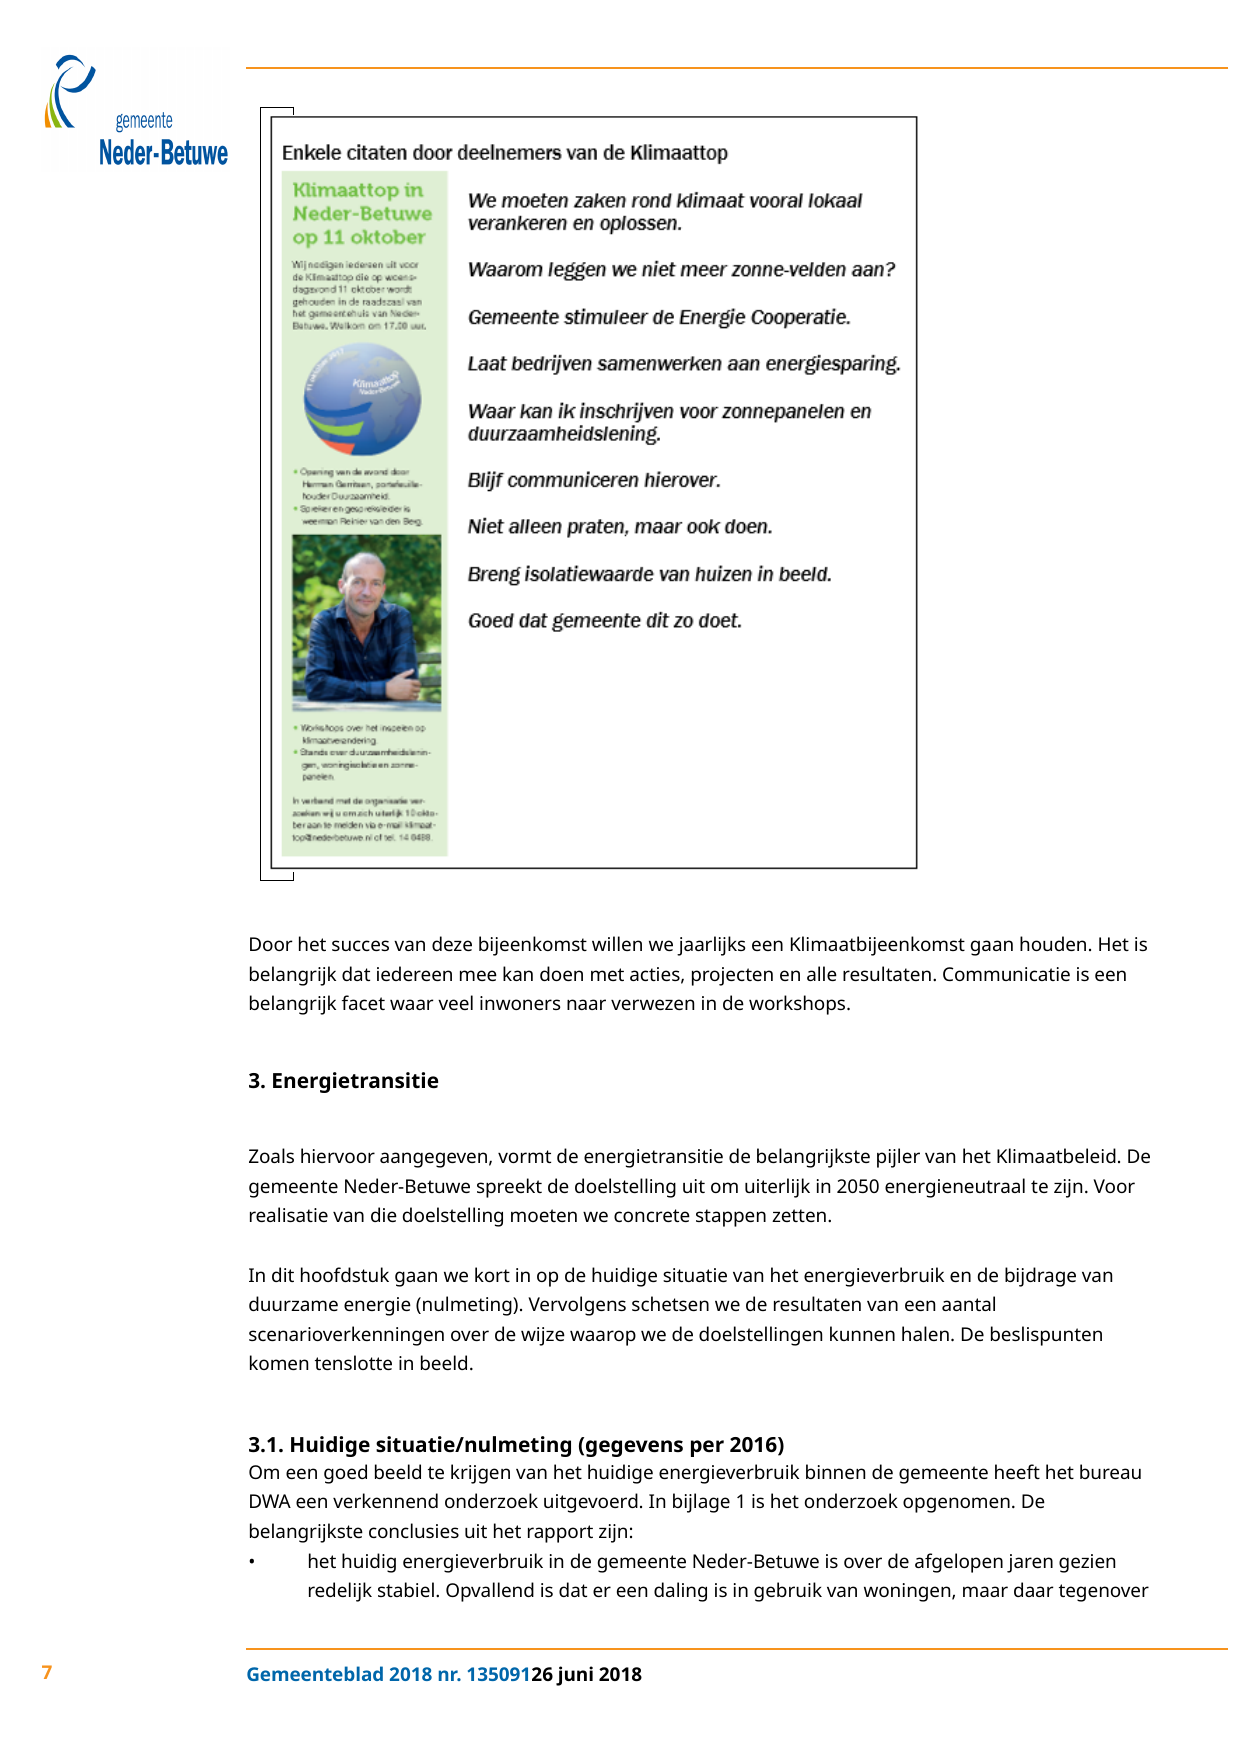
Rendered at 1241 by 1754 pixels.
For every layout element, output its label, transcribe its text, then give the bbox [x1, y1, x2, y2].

text In dit hoofdstuk gaan we kort in op de huidige situatie van het energieverbruik en de bijdrage van duurzame energie (nulmeting). Vervolgens schetsen we de resultaten van een aantal scenarioverkenningen over de wijze waarop we de doelstellingen kunnen halen. De beslispunten komen tenslotte in beeld. [248, 1262, 1152, 1376]
picture [41, 47, 231, 172]
list het huidig energieverbruik in de gemeente Neder-Betuwe is over de afgelopen jaren gezien redelijk stabiel. Opvallend is dat er een daling is in gebruik van woningen, maar daar tegenover [248, 1548, 1152, 1603]
text 3.1. Huidige situatie/nulmeting (gegevens per 2016) [248, 1431, 1152, 1459]
text Zoals hiervoor aangegeven, vormt de energietransitie de belangrijkste pijler van het Klimaatbeleid. De gemeente Neder-Betuwe spreekt de doelstelling uit om uiterlijk in 2050 energieneutraal te zijn. Voor realisatie van die doelstelling moeten we concrete stappen zetten. [248, 1143, 1152, 1228]
text 3. Energietransitie [248, 1066, 1152, 1094]
text Door het succes van deze bijeenkomst willen we jaarlijks een Klimaatbijeenkomst gaan houden. Het is belangrijk dat iedereen mee kan doen met acties, projecten en alle resultaten. Communicatie is een belangrijk facet waar veel inwoners naar verwezen in de workshops. [248, 931, 1152, 1016]
picture [268, 115, 919, 872]
text Om een goed beeld te krijgen van het huidige energieverbruik binnen de gemeente heeft het bureau DWA een verkennend onderzoek uitgevoerd. In bijlage 1 is het onderzoek opgenomen. De belangrijkste conclusies uit het rapport zijn: [248, 1459, 1152, 1544]
